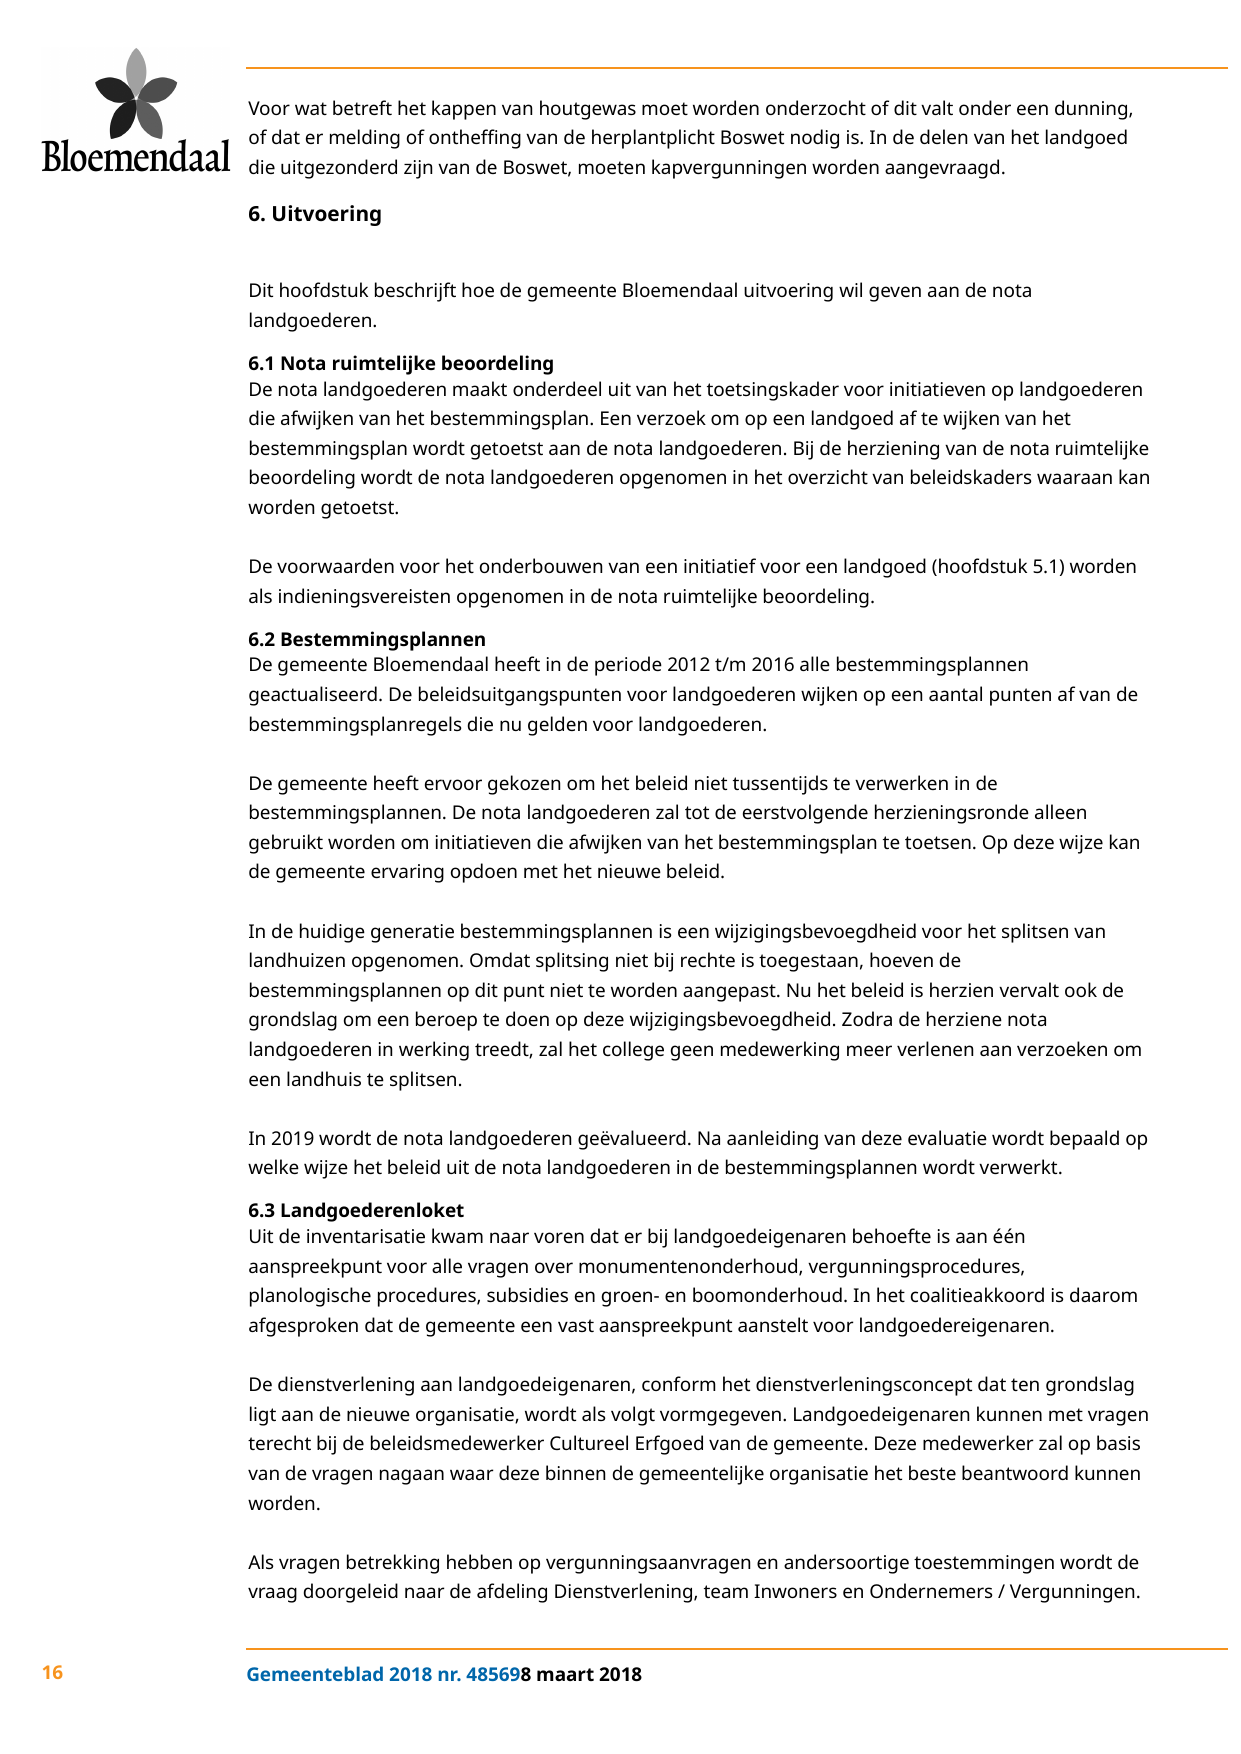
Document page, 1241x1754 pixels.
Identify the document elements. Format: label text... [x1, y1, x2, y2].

text 6.3 Landgoederenloket [248, 1198, 1152, 1223]
text Voor wat betreft het kappen van houtgewas moet worden onderzocht of dit valt onder een dunning, of dat er melding of ontheffing van de herplantplicht Boswet nodig is. In de delen van het landgoed die uitgezonderd zijn van de Boswet, moeten kapvergunningen worden aangevraagd. [248, 95, 1152, 180]
text De dienstverlening aan landgoedeigenaren, conform het dienstverleningsconcept dat ten grondslag ligt aan de nieuwe organisatie, wordt als volgt vormgegeven. Landgoedeigenaren kunnen met vragen terecht bij de beleidsmedewerker Cultureel Erfgoed van de gemeente. Deze medewerker zal op basis van de vragen nagaan waar deze binnen de gemeentelijke organisatie het beste beantwoord kunnen worden. [248, 1371, 1152, 1515]
text Dit hoofdstuk beschrijft hoe de gemeente Bloemendaal uitvoering wil geven aan de nota landgoederen. [248, 277, 1152, 333]
text De voorwaarden voor het onderbouwen van een initiatief voor een landgoed (hoofdstuk 5.1) worden als indieningsvereisten opgenomen in de nota ruimtelijke beoordeling. [248, 553, 1152, 608]
text De gemeente Bloemendaal heeft in de periode 2012 t/m 2016 alle bestemmingsplannen geactualiseerd. De beleidsuitgangspunten voor landgoederen wijken op een aantal punten af van de bestemmingsplanregels die nu gelden voor landgoederen. [248, 652, 1152, 737]
text 6.2 Bestemmingsplannen [248, 626, 1152, 652]
text De nota landgoederen maakt onderdeel uit van het toetsingskader voor initiatieven op landgoederen die afwijken van het bestemmingsplan. Een verzoek om op een landgoed af te wijken van het bestemmingsplan wordt getoetst aan de nota landgoederen. Bij de herziening van de nota ruimtelijke beoordeling wordt de nota landgoederen opgenomen in het overzicht van beleidskaders waaraan kan worden getoetst. [248, 376, 1152, 520]
picture [41, 47, 231, 172]
text 6.1 Nota ruimtelijke beoordeling [248, 350, 1152, 376]
text In 2019 wordt de nota landgoederen geëvalueerd. Na aanleiding van deze evaluatie wordt bepaald op welke wijze het beleid uit de nota landgoederen in de bestemmingsplannen wordt verwerkt. [248, 1125, 1152, 1180]
text Uit de inventarisatie kwam naar voren dat er bij landgoedeigenaren behoefte is aan één aanspreekpunt voor alle vragen over monumentenonderhoud, vergunningsprocedures, planologische procedures, subsidies en groen- en boomonderhoud. In het coalitieakkoord is daarom afgesproken dat de gemeente een vast aanspreekpunt aanstelt voor landgoedereigenaren. [248, 1223, 1152, 1338]
text 6. Uitvoering [248, 199, 1152, 228]
text In de huidige generatie bestemmingsplannen is een wijzigingsbevoegdheid voor het splitsen van landhuizen opgenomen. Omdat splitsing niet bij rechte is toegestaan, hoeven de bestemmingsplannen op dit punt niet te worden aangepast. Nu het beleid is herzien vervalt ook de grondslag om een beroep te doen op deze wijzigingsbevoegdheid. Zodra de herziene nota landgoederen in werking treedt, zal het college geen medewerking meer verlenen aan verzoeken om een landhuis te splitsen. [248, 918, 1152, 1092]
text De gemeente heeft ervoor gekozen om het beleid niet tussentijds te verwerken in de bestemmingsplannen. De nota landgoederen zal tot de eerstvolgende herzieningsronde alleen gebruikt worden om initiatieven die afwijken van het bestemmingsplan te toetsen. Op deze wijze kan de gemeente ervaring opdoen met het nieuwe beleid. [248, 770, 1152, 884]
text Als vragen betrekking hebben op vergunningsaanvragen en andersoortige toestemmingen wordt de vraag doorgeleid naar de afdeling Dienstverlening, team Inwoners en Ondernemers / Vergunningen. [248, 1549, 1152, 1604]
